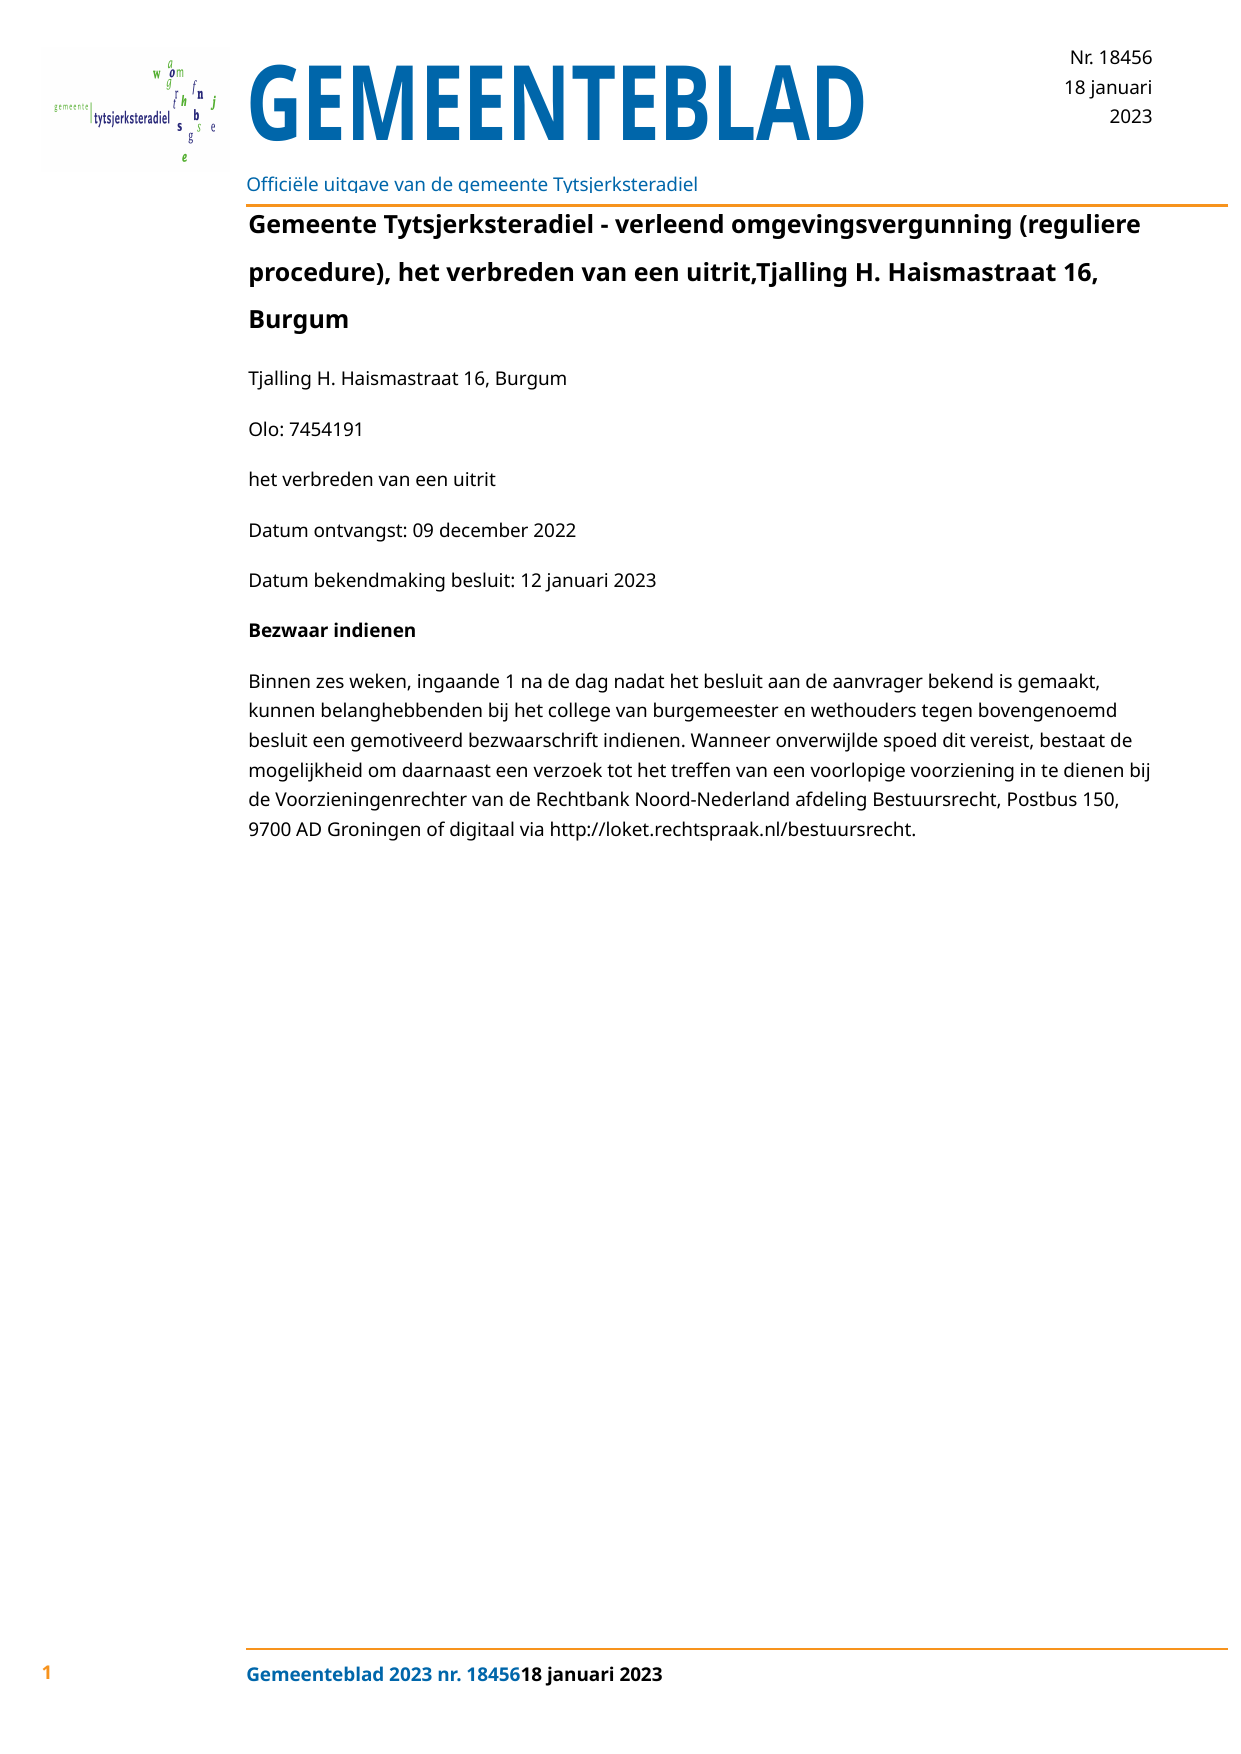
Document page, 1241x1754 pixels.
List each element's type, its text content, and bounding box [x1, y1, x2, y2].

text Tjalling H. Haismastraat 16, Burgum [248, 366, 1152, 391]
text Bezwaar indienen [248, 618, 1152, 643]
text het verbreden van een uitrit [248, 466, 1152, 492]
text Gemeente Tytsjerksteradiel - verleend omgevingsvergunning (reguliere procedure), het verbreden van een uitrit,Tjalling H. Haismastraat 16, Burgum [248, 207, 1152, 336]
text Datum bekendmaking besluit: 12 januari 2023 [248, 567, 1152, 593]
picture [41, 47, 231, 172]
text Binnen zes weken, ingaande 1 na de dag nadat het besluit aan de aanvrager bekend is gemaakt, kunnen belanghebbenden bij het college van burgemeester en wethouders tegen bovengenoemd besluit een gemotiveerd bezwaarschrift indienen. Wanneer onverwijlde spoed dit vereist, bestaat de mogelijkheid om daarnaast een verzoek tot het treffen van een voorlopige voorziening in te dienen bij de Voorzieningenrechter van de Rechtbank Noord-Nederland afdeling Bestuursrecht, Postbus 150, 9700 AD Groningen of digitaal via http://loket.rechtspraak.nl/bestuursrecht. [248, 668, 1152, 842]
text Datum ontvangst: 09 december 2022 [248, 517, 1152, 542]
text Olo: 7454191 [248, 416, 1152, 442]
